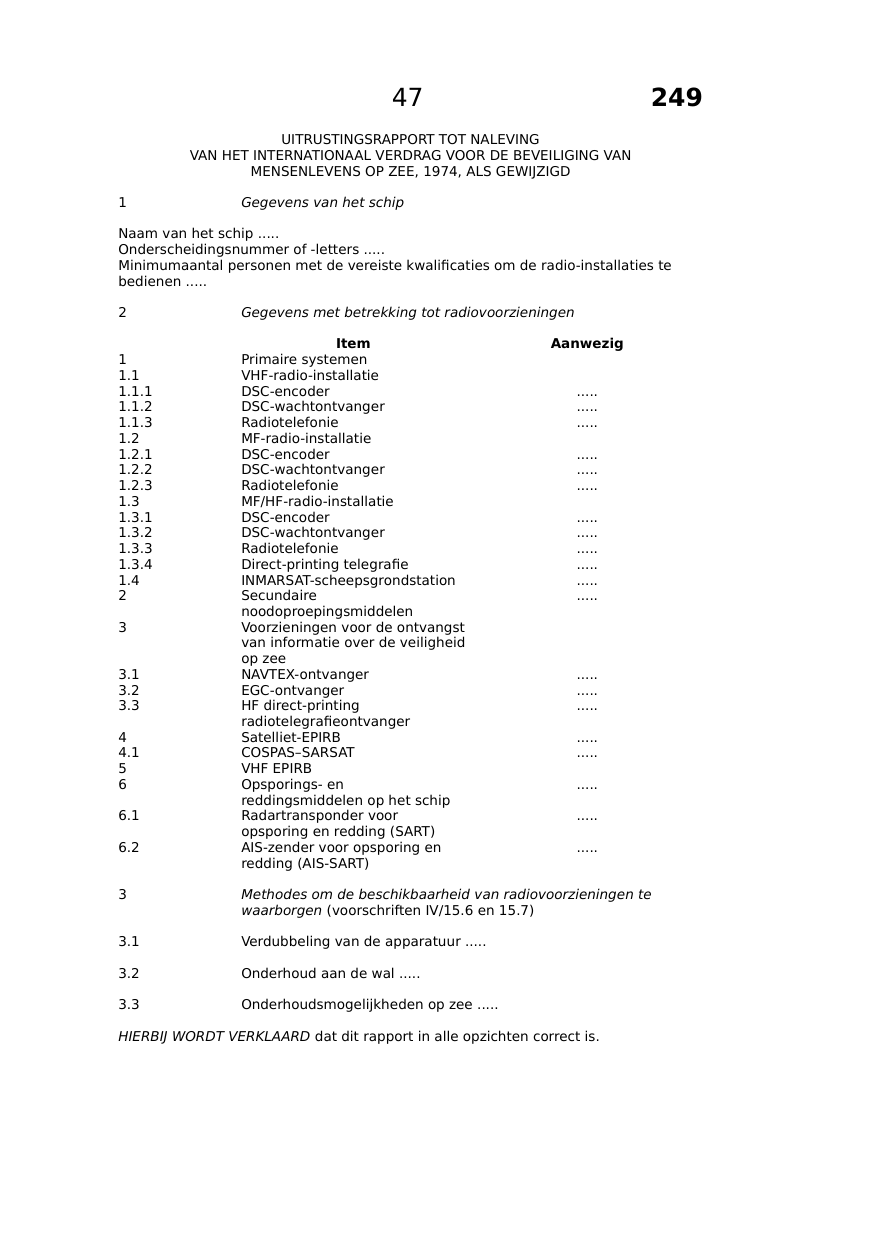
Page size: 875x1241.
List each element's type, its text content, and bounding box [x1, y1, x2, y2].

table_cell [471, 918, 703, 934]
table_cell [352, 289, 471, 305]
table_cell Item [235, 336, 471, 352]
table_cell [471, 352, 703, 368]
table_cell NAVTEX-ontvanger [235, 667, 471, 682]
table_cell 1.2.3 [118, 478, 235, 494]
table_cell [471, 368, 703, 383]
table_cell [587, 321, 703, 336]
table_cell [471, 950, 703, 966]
table_cell DSC-wachtontvanger [235, 525, 471, 541]
table_cell [235, 321, 352, 336]
table_cell 5 [118, 761, 235, 777]
table_cell 3.1 [118, 934, 235, 950]
table_cell UITRUSTINGSRAPPORT TOT NALEVING VAN HET INTERNATIONAAL VERDRAG VOOR DE BEVEILIGING VAN MENSENLEVENS OP ZEE, 1974, ALS GEWIJZIGD [118, 132, 703, 179]
table_cell ..... [471, 808, 703, 840]
table_cell Radiotelefonie [235, 541, 471, 557]
table_cell 1.3.4 [118, 557, 235, 572]
table_cell MF/HF-radio-installatie [235, 494, 471, 509]
table_cell Voorzieningen voor de ontvangst van informatie over de veiligheid op zee [235, 620, 471, 667]
table_cell 1.3 [118, 494, 235, 509]
table_cell ..... [471, 384, 703, 399]
table_cell [118, 336, 235, 352]
table_cell [471, 620, 703, 667]
table_cell Radiotelefonie [235, 478, 471, 494]
table_cell 2 [118, 305, 235, 321]
table_cell Methodes om de beschikbaarheid van radiovoorzieningen te waarborgen (voorschriften IV/15.6 en 15.7) [235, 887, 703, 918]
table_cell 1 [118, 195, 235, 211]
table_cell AIS-zender voor opsporing en redding (AIS-SART) [235, 840, 471, 871]
table_cell Aanwezig [471, 336, 703, 352]
table_cell DSC-wachtontvanger [235, 399, 471, 415]
table_cell 1.4 [118, 572, 235, 588]
table_cell Satelliet-EPIRB [235, 730, 471, 745]
table_cell 3.3 [118, 997, 235, 1013]
table_cell Minimumaantal personen met de vereiste kwalificaties om de radio-installaties te bedienen ..... [118, 258, 703, 289]
table_cell ..... [471, 462, 703, 478]
table_cell 3.1 [118, 667, 235, 682]
table_cell 4 [118, 730, 235, 745]
table_cell ..... [471, 572, 703, 588]
table_cell 6.2 [118, 840, 235, 871]
table_cell [118, 981, 235, 997]
table_cell [471, 494, 703, 509]
table_cell [471, 871, 703, 887]
table_cell [235, 1013, 471, 1028]
table_cell [118, 321, 235, 336]
table_cell ..... [471, 667, 703, 682]
table_cell 1.1.3 [118, 415, 235, 431]
table_cell [352, 321, 471, 336]
table_cell ..... [471, 730, 703, 745]
table_cell ..... [471, 478, 703, 494]
table_cell 2 [118, 588, 235, 619]
table_cell [471, 1013, 703, 1028]
table_cell [235, 918, 471, 934]
table_cell Opsporings- en reddingsmiddelen op het schip [235, 777, 471, 808]
table_cell [471, 289, 587, 305]
table_cell 1.3.3 [118, 541, 235, 557]
table_cell 3.2 [118, 966, 235, 981]
table_cell MF-radio-installatie [235, 431, 471, 446]
table_cell ..... [471, 525, 703, 541]
table_cell [235, 981, 471, 997]
table_cell VHF-radio-installatie [235, 368, 471, 383]
table_cell [118, 950, 235, 966]
table_cell HIERBIJ WORDT VERKLAARD dat dit rapport in alle opzichten correct is. [118, 1029, 703, 1044]
table_cell [118, 1044, 235, 1060]
table_cell [587, 289, 703, 305]
table_cell [118, 918, 235, 934]
table_cell 1.2 [118, 431, 235, 446]
table_cell 6.1 [118, 808, 235, 840]
table_cell EGC-ontvanger [235, 683, 471, 698]
table_cell Naam van het schip ..... [118, 226, 703, 242]
table_cell ..... [471, 840, 703, 871]
table_cell Onderhoud aan de wal ..... [235, 966, 703, 981]
table_cell 1.1.2 [118, 399, 235, 415]
table_cell ..... [471, 509, 703, 525]
table_cell 1.1 [118, 368, 235, 383]
table_cell ..... [471, 698, 703, 729]
table_cell [471, 981, 703, 997]
table_cell Onderhoudsmogelijkheden op zee ..... [235, 997, 703, 1013]
table_cell 3 [118, 887, 235, 918]
table_cell 3.3 [118, 698, 235, 729]
table_cell ..... [471, 415, 703, 431]
table_cell [118, 871, 235, 887]
table_cell Radartransponder voor opsporing en redding (SART) [235, 808, 471, 840]
table_cell DSC-encoder [235, 509, 471, 525]
table_cell Direct-printing telegrafie [235, 557, 471, 572]
table_cell 1 [118, 352, 235, 368]
table_cell [471, 431, 703, 446]
table_cell [352, 211, 471, 226]
table_cell ..... [471, 683, 703, 698]
table_cell Radiotelefonie [235, 415, 471, 431]
table_cell DSC-encoder [235, 446, 471, 462]
table_cell 1.2.1 [118, 446, 235, 462]
table_cell Gegevens met betrekking tot radiovoorzieningen [235, 305, 703, 321]
table_cell 1.3.2 [118, 525, 235, 541]
table_cell [118, 1013, 235, 1028]
table_cell [118, 179, 703, 195]
table_cell DSC-encoder [235, 384, 471, 399]
table_cell [471, 1044, 703, 1060]
table_cell ..... [471, 745, 703, 761]
table_cell ..... [471, 588, 703, 619]
table_cell [471, 761, 703, 777]
table_cell [235, 289, 352, 305]
table_cell ..... [471, 557, 703, 572]
table_cell ..... [471, 399, 703, 415]
table_cell 1.1.1 [118, 384, 235, 399]
table_cell COSPAS–SARSAT [235, 745, 471, 761]
table_cell [118, 211, 235, 226]
table_cell Secundaire noodoproepingsmiddelen [235, 588, 471, 619]
table_cell Onderscheidingsnummer of -letters ..... [118, 242, 703, 258]
table_cell [118, 289, 235, 305]
table_cell [235, 1044, 471, 1060]
table_cell [235, 871, 471, 887]
table_cell ..... [471, 541, 703, 557]
table_cell ..... [471, 446, 703, 462]
table_cell HF direct-printing radiotelegrafieontvanger [235, 698, 471, 729]
table_cell 6 [118, 777, 235, 808]
table_cell [235, 211, 352, 226]
table_cell [471, 211, 587, 226]
table_cell Gegevens van het schip [235, 195, 703, 211]
table_cell 4.1 [118, 745, 235, 761]
table_cell VHF EPIRB [235, 761, 471, 777]
table_cell DSC-wachtontvanger [235, 462, 471, 478]
table_cell [471, 321, 587, 336]
table_cell 3.2 [118, 683, 235, 698]
table_cell Verdubbeling van de apparatuur ..... [235, 934, 703, 950]
table_cell [235, 950, 471, 966]
table_cell 1.2.2 [118, 462, 235, 478]
table_cell 1.3.1 [118, 509, 235, 525]
table_cell INMARSAT-scheepsgrondstation [235, 572, 471, 588]
table_cell ..... [471, 777, 703, 808]
table_cell Primaire systemen [235, 352, 471, 368]
table_cell [587, 211, 703, 226]
table_cell 3 [118, 620, 235, 667]
